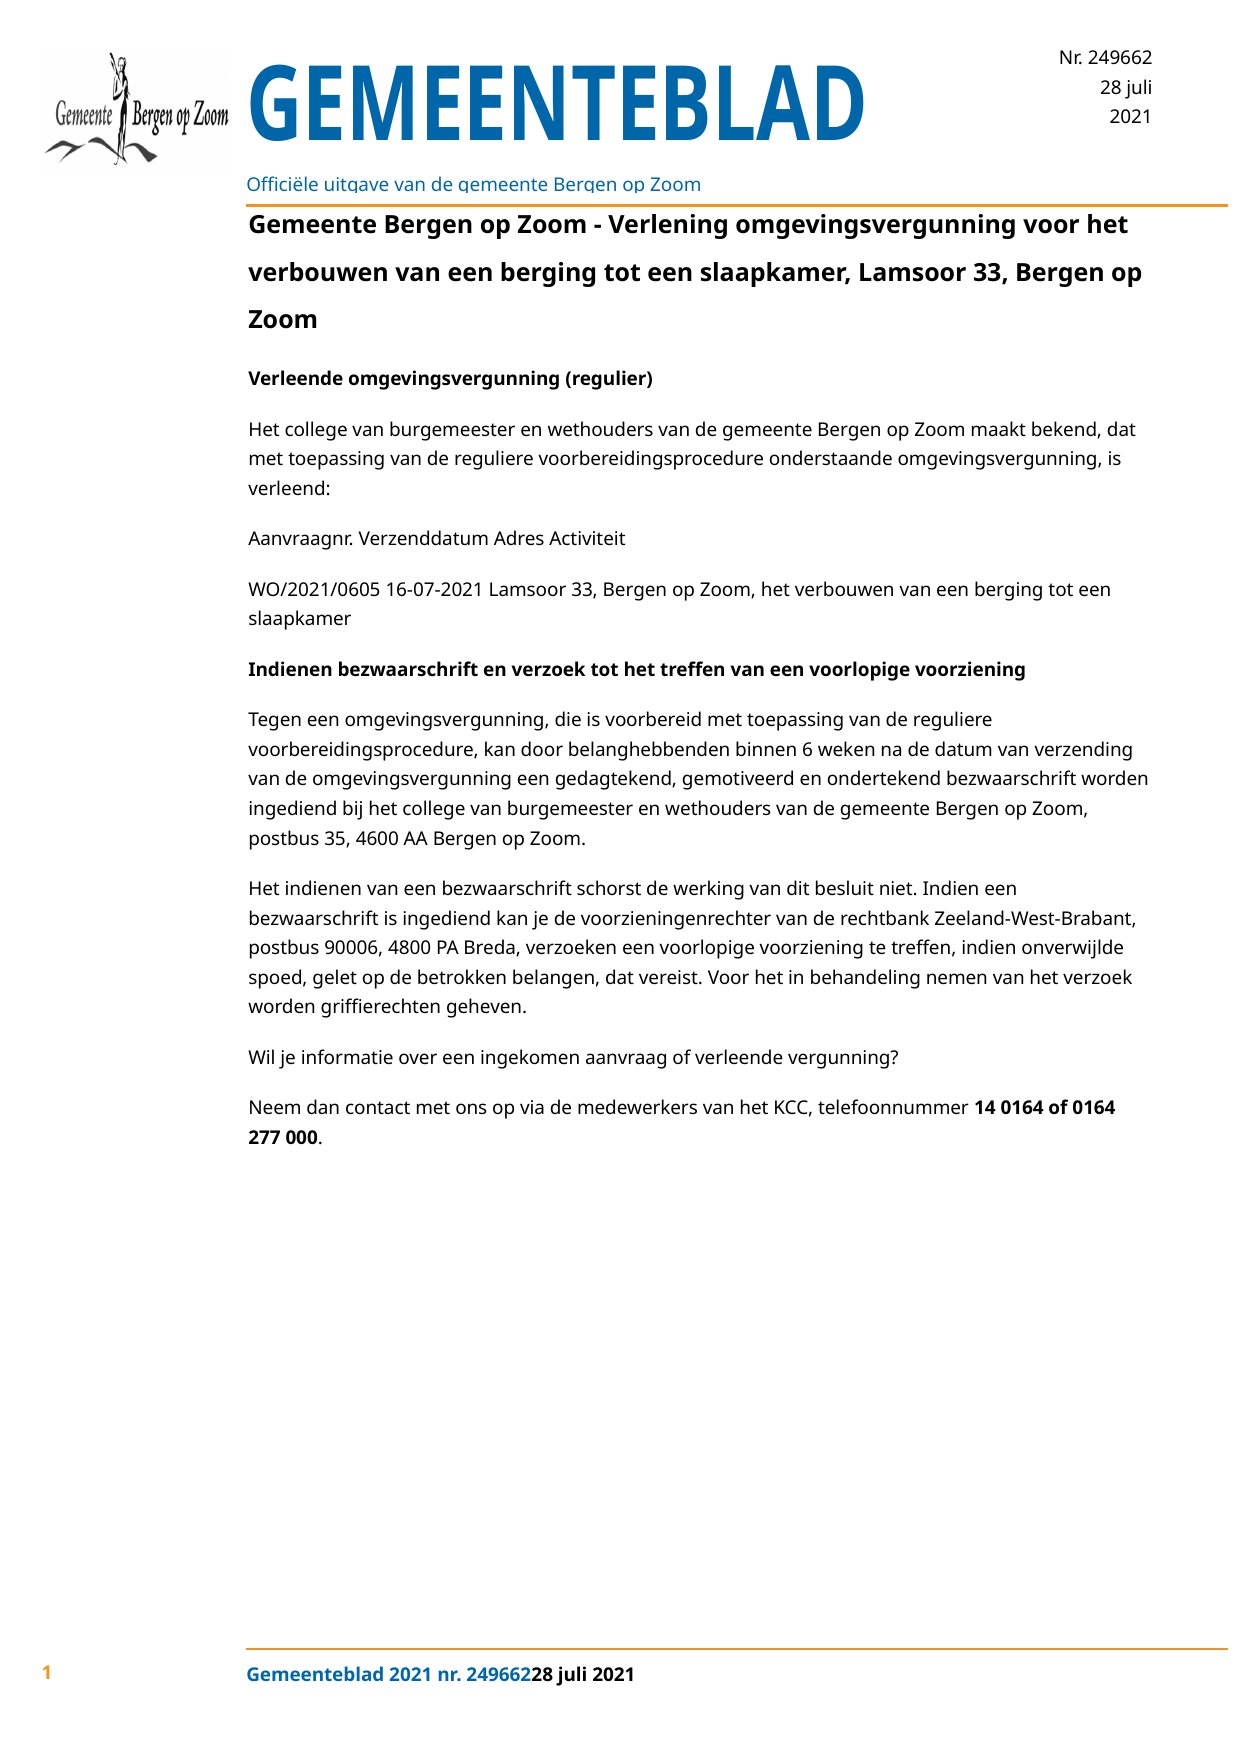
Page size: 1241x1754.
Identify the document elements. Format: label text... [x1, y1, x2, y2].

text Indienen bezwaarschrift en verzoek tot het treffen van een voorlopige voorziening [248, 656, 1152, 682]
picture [41, 47, 231, 172]
text Het college van burgemeester en wethouders van de gemeente Bergen op Zoom maakt bekend, dat met toepassing van de reguliere voorbereidingsprocedure onderstaande omgevingsvergunning, is verleend: [248, 416, 1152, 501]
text Wil je informatie over een ingekomen aanvraag of verleende vergunning? [248, 1044, 1152, 1069]
text Verleende omgevingsvergunning (regulier) [248, 366, 1152, 391]
text Neem dan contact met ons op via de medewerkers van het KCC, telefoonnummer 14 0164 of 0164 277 000. [248, 1094, 1152, 1149]
text Het indienen van een bezwaarschrift schorst de werking van dit besluit niet. Indien een bezwaarschrift is ingediend kan je de voorzieningenrechter van de rechtbank Zeeland-West-Brabant, postbus 90006, 4800 PA Breda, verzoeken een voorlopige voorziening te treffen, indien onverwijlde spoed, gelet op de betrokken belangen, dat vereist. Voor het in behandeling nemen van het verzoek worden griffierechten geheven. [248, 875, 1152, 1019]
text Aanvraagnr. Verzenddatum Adres Activiteit [248, 526, 1152, 551]
text Tegen een omgevingsvergunning, die is voorbereid met toepassing van de reguliere voorbereidingsprocedure, kan door belanghebbenden binnen 6 weken na de datum van verzending van de omgevingsvergunning een gedagtekend, gemotiveerd en ondertekend bezwaarschrift worden ingediend bij het college van burgemeester en wethouders van de gemeente Bergen op Zoom, postbus 35, 4600 AA Bergen op Zoom. [248, 706, 1152, 850]
text Gemeente Bergen op Zoom - Verlening omgevingsvergunning voor het verbouwen van een berging tot een slaapkamer, Lamsoor 33, Bergen op Zoom [248, 207, 1152, 336]
text WO/2021/0605 16-07-2021 Lamsoor 33, Bergen op Zoom, het verbouwen van een berging tot een slaapkamer [248, 576, 1152, 631]
